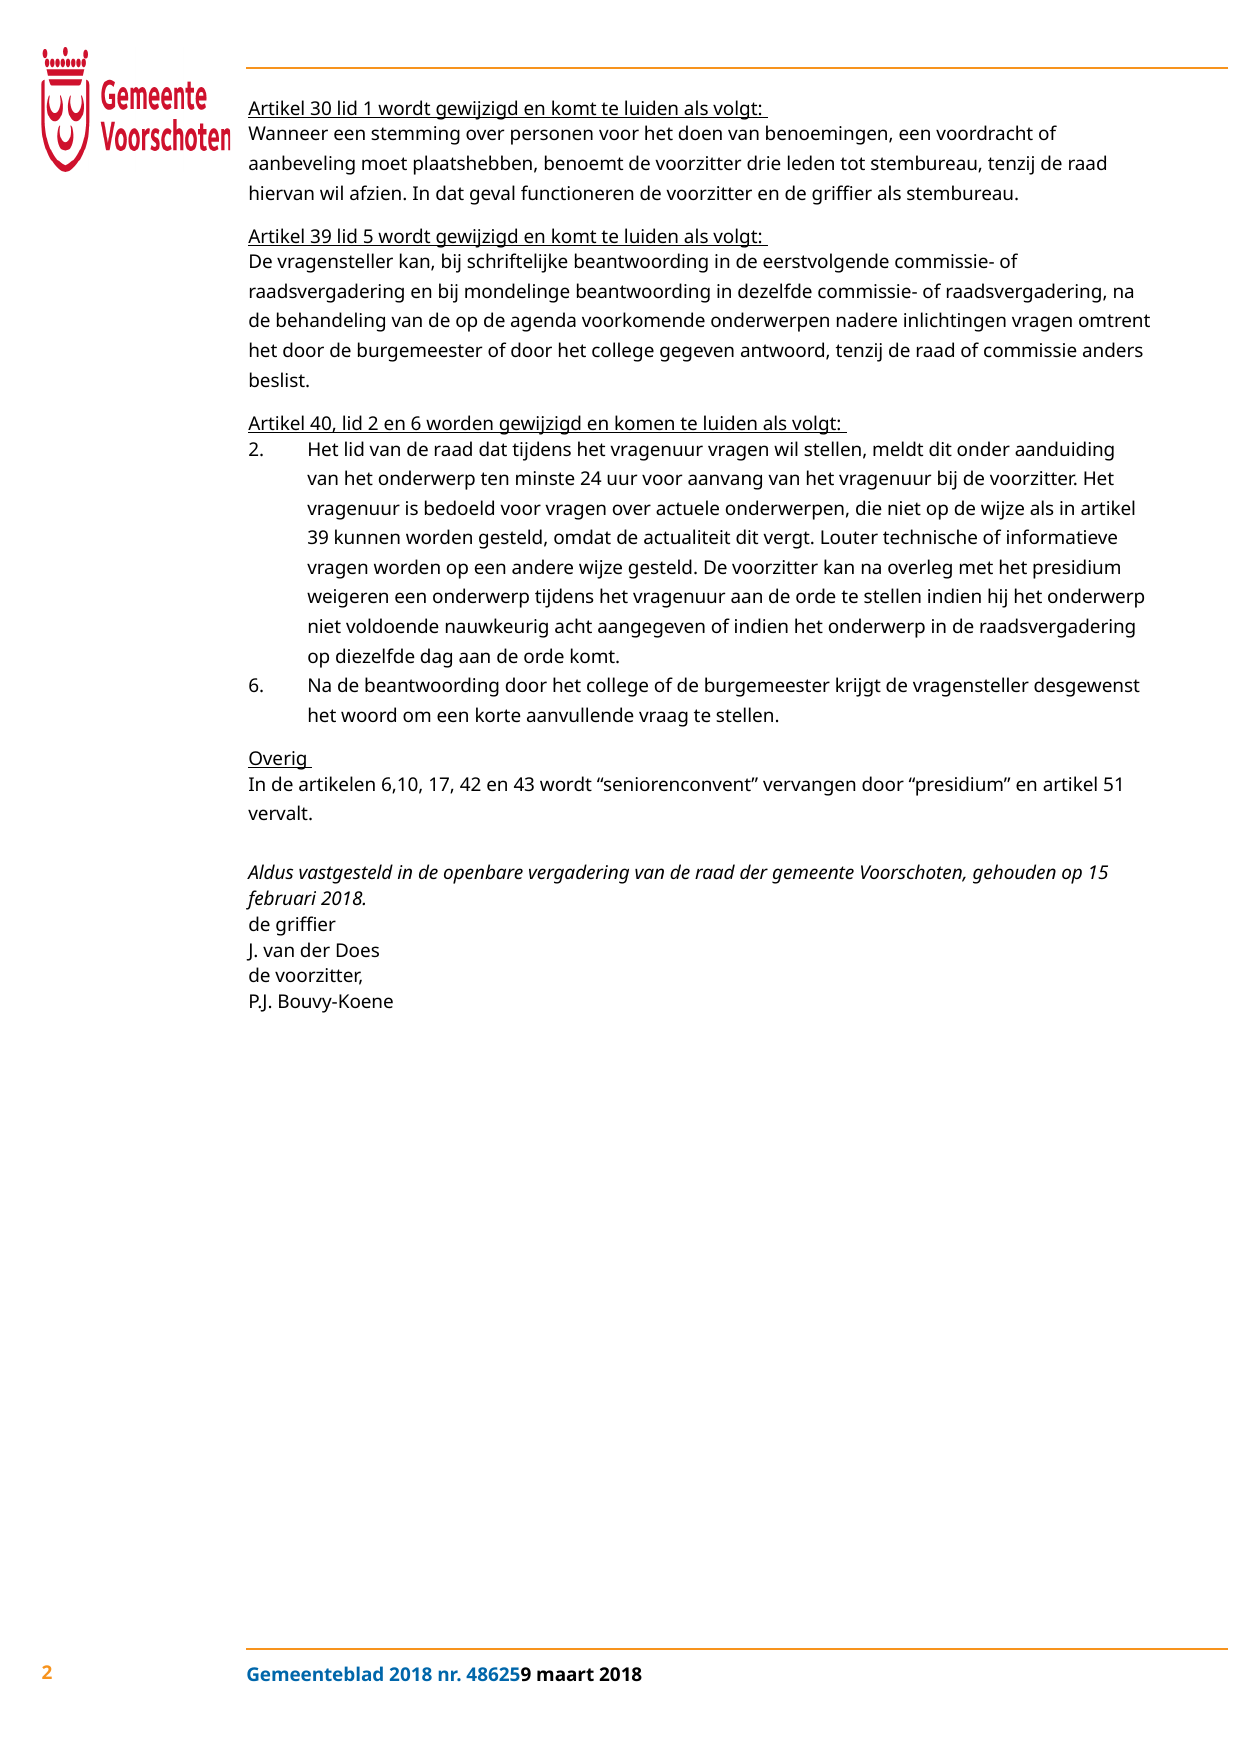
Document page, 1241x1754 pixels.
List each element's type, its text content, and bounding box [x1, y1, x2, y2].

text De vragensteller kan, bij schriftelijke beantwoording in de eerstvolgende commissie- of raadsvergadering en bij mondelinge beantwoording in dezelfde commissie- of raadsvergadering, na de behandeling van de op de agenda voorkomende onderwerpen nadere inlichtingen vragen omtrent het door de burgemeester of door het college gegeven antwoord, tenzij de raad of commissie anders beslist. [248, 248, 1152, 393]
list Na de beantwoording door het college of de burgemeester krijgt de vragensteller desgewenst het woord om een korte aanvullende vraag te stellen. [248, 672, 1152, 728]
text de griffier [248, 911, 1152, 937]
list Het lid van de raad dat tijdens het vragenuur vragen wil stellen, meldt dit onder aanduiding van het onderwerp ten minste 24 uur voor aanvang van het vragenuur bij de voorzitter. Het vragenuur is bedoeld voor vragen over actuele onderwerpen, die niet op de wijze als in artikel 39 kunnen worden gesteld, omdat de actualiteit dit vergt. Louter technische of informatieve vragen worden op een andere wijze gesteld. De voorzitter kan na overleg met het presidium weigeren een onderwerp tijdens het vragenuur aan de orde te stellen indien hij het onderwerp niet voldoende nauwkeurig acht aangegeven of indien het onderwerp in de raadsvergadering op diezelfde dag aan de orde komt. [248, 436, 1152, 668]
text Overig [248, 745, 1152, 771]
text In de artikelen 6,10, 17, 42 en 43 wordt “seniorenconvent” vervangen door “presidium” en artikel 51 vervalt. [248, 771, 1152, 826]
picture [41, 47, 231, 172]
text Aldus vastgesteld in de openbare vergadering van de raad der gemeente Voorschoten, gehouden op 15 februari 2018. [248, 859, 1152, 911]
text de voorzitter, [248, 962, 1152, 988]
text Artikel 30 lid 1 wordt gewijzigd en komt te luiden als volgt: [248, 95, 1152, 121]
text P.J. Bouvy-Koene [248, 988, 1152, 1014]
text Artikel 39 lid 5 wordt gewijzigd en komt te luiden als volgt: [248, 223, 1152, 248]
text J. van der Does [248, 937, 1152, 962]
text Artikel 40, lid 2 en 6 worden gewijzigd en komen te luiden als volgt: [248, 410, 1152, 436]
text Wanneer een stemming over personen voor het doen van benoemingen, een voordracht of aanbeveling moet plaatshebben, benoemt de voorzitter drie leden tot stembureau, tenzij de raad hiervan wil afzien. In dat geval functioneren de voorzitter en de griffier als stembureau. [248, 121, 1152, 205]
